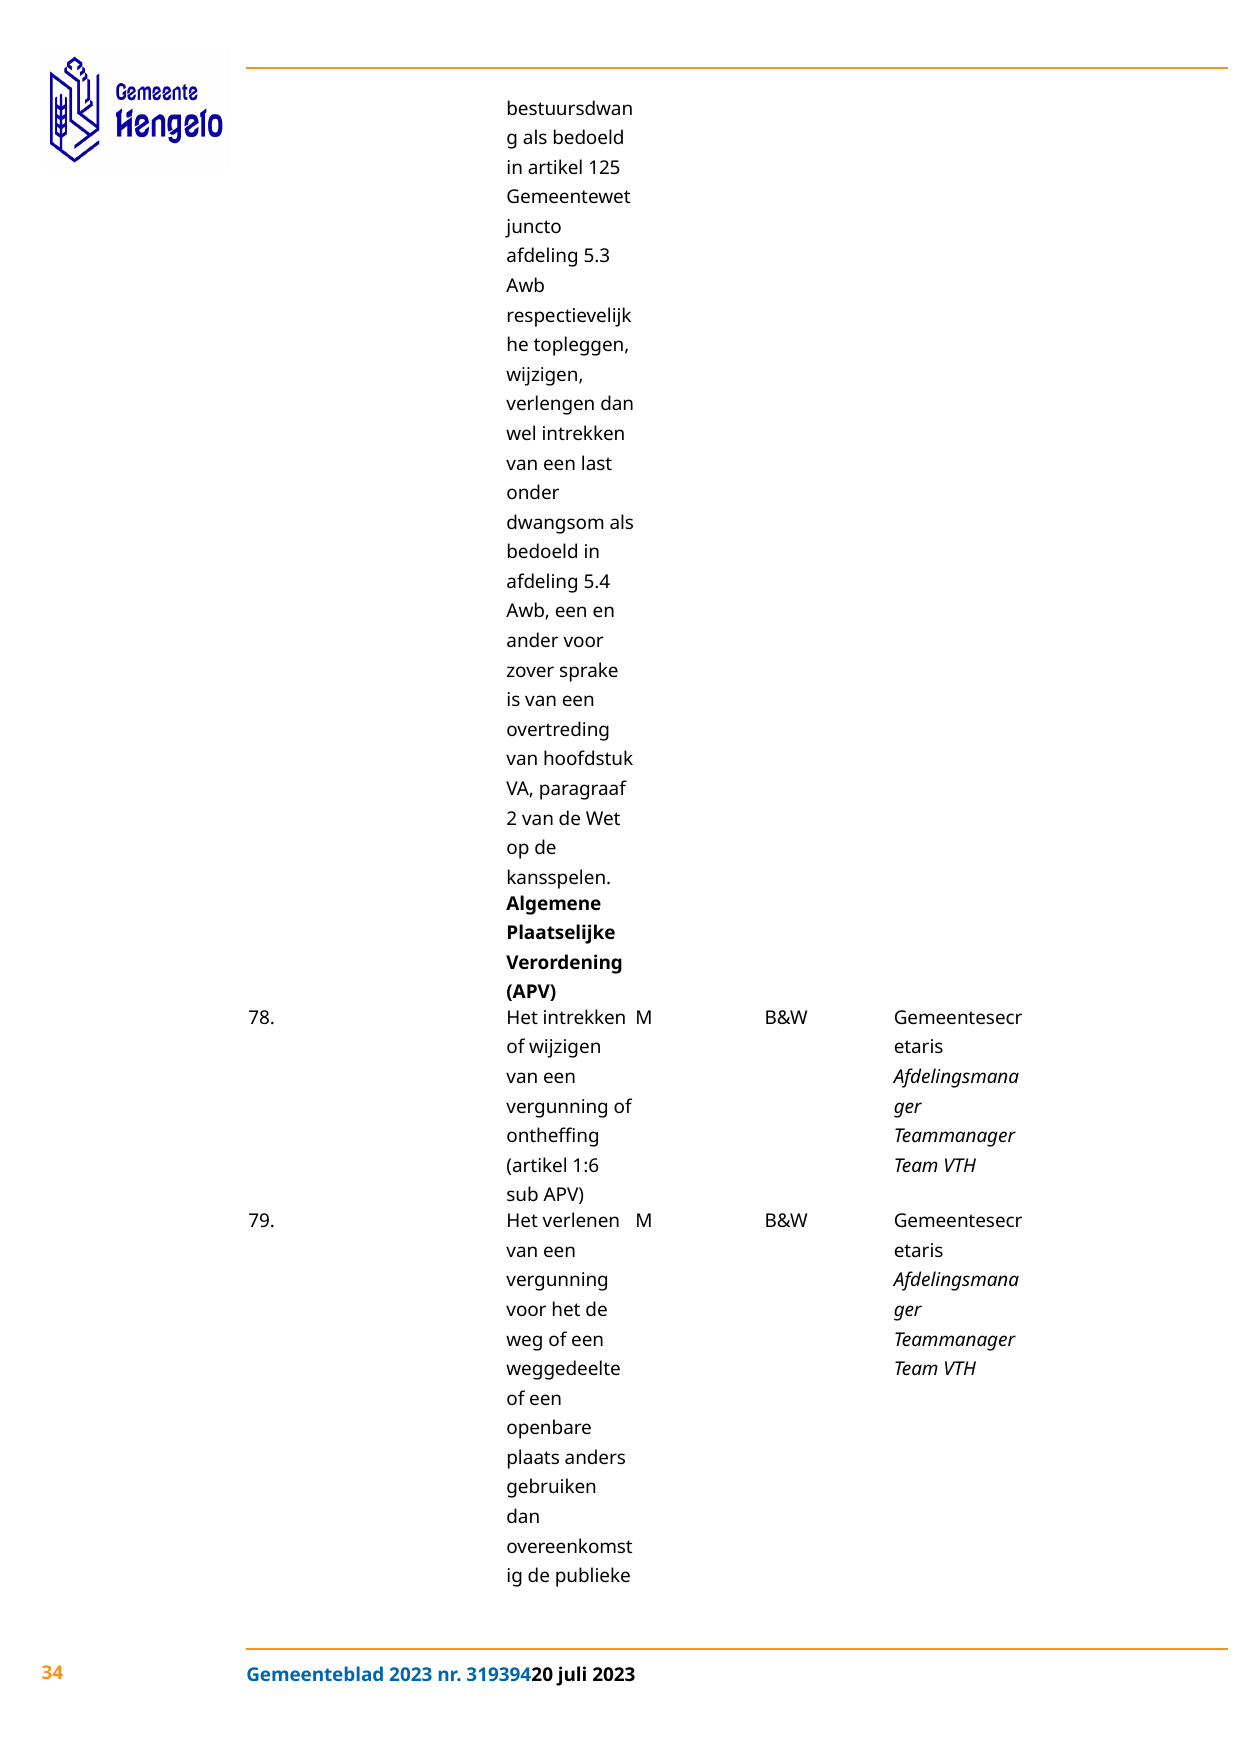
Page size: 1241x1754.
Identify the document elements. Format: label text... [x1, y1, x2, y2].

table_cell [248, 1208, 506, 1588]
table_cell [894, 95, 1022, 890]
table_cell [248, 95, 506, 890]
table_cell [1023, 1208, 1152, 1588]
table_cell M [635, 1208, 764, 1588]
table_cell [1023, 95, 1152, 890]
table_cell Gemeentesecretaris Afdelingsmanager Teammanager Team VTH [894, 1004, 1022, 1207]
table_cell bestuursdwang als bedoeld in artikel 125 Gemeentewet juncto afdeling 5.3 Awb respectievelijk he topleggen, wijzigen, verlengen dan wel intrekken van een last onder dwangsom als bedoeld in afdeling 5.4 Awb, een en ander voor zover sprake is van een overtreding van hoofdstuk VA, paragraaf 2 van de Wet op de kansspelen. [506, 95, 635, 890]
table_cell [635, 95, 764, 890]
table_cell B&W [764, 1208, 893, 1588]
table_cell B&W [764, 1004, 893, 1207]
table_cell [1023, 890, 1152, 1004]
table_cell M [635, 1004, 764, 1207]
table_cell [764, 890, 893, 1004]
table_cell [248, 1004, 506, 1207]
table_cell [248, 890, 506, 1004]
table_cell Het verlenen van een vergunning voor het de weg of een weggedeelte of een openbare plaats anders gebruiken dan overeenkomstig de publieke [506, 1208, 635, 1588]
table_cell [894, 890, 1022, 1004]
table_cell [764, 95, 893, 890]
table_cell Algemene Plaatselijke Verordening (APV) [506, 890, 635, 1004]
table_cell Gemeentesecretaris Afdelingsmanager Teammanager Team VTH [894, 1208, 1022, 1588]
table_cell [635, 890, 764, 1004]
table_cell [1023, 1004, 1152, 1207]
picture [41, 47, 231, 172]
table_cell Het intrekken of wijzigen van een vergunning of ontheffing (artikel 1:6 sub APV) [506, 1004, 635, 1207]
